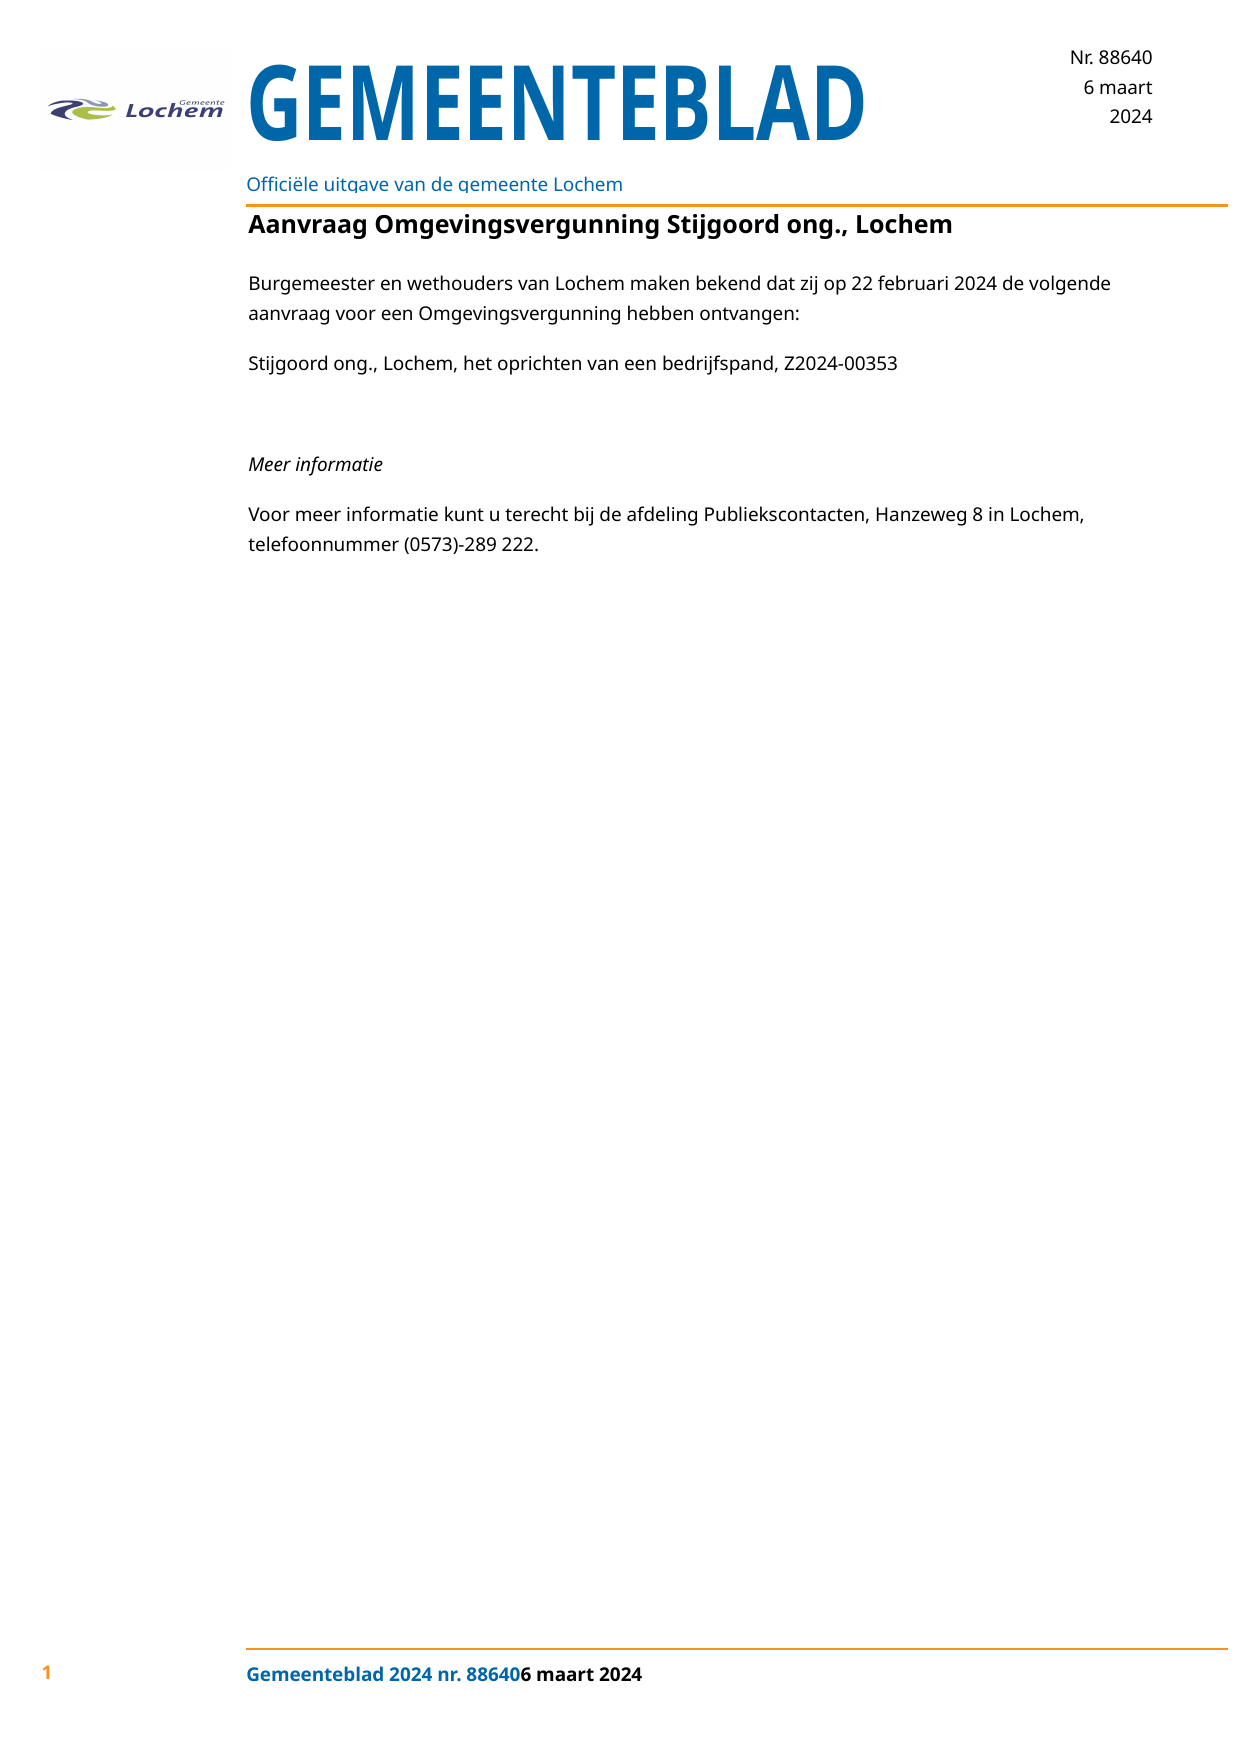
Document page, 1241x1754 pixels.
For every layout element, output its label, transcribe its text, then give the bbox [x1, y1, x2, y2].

picture [41, 47, 231, 172]
text Stijgoord ong., Lochem, het oprichten van een bedrijfspand, Z2024-00353 [248, 350, 1152, 376]
text Burgemeester en wethouders van Lochem maken bekend dat zij op 22 februari 2024 de volgende aanvraag voor een Omgevingsvergunning hebben ontvangen: [248, 270, 1152, 326]
text Voor meer informatie kunt u terecht bij de afdeling Publiekscontacten, Hanzeweg 8 in Lochem, telefoonnummer (0573)-289 222. [248, 502, 1152, 557]
text Aanvraag Omgevingsvergunning Stijgoord ong., Lochem [248, 207, 1152, 241]
text Meer informatie [248, 451, 1152, 477]
